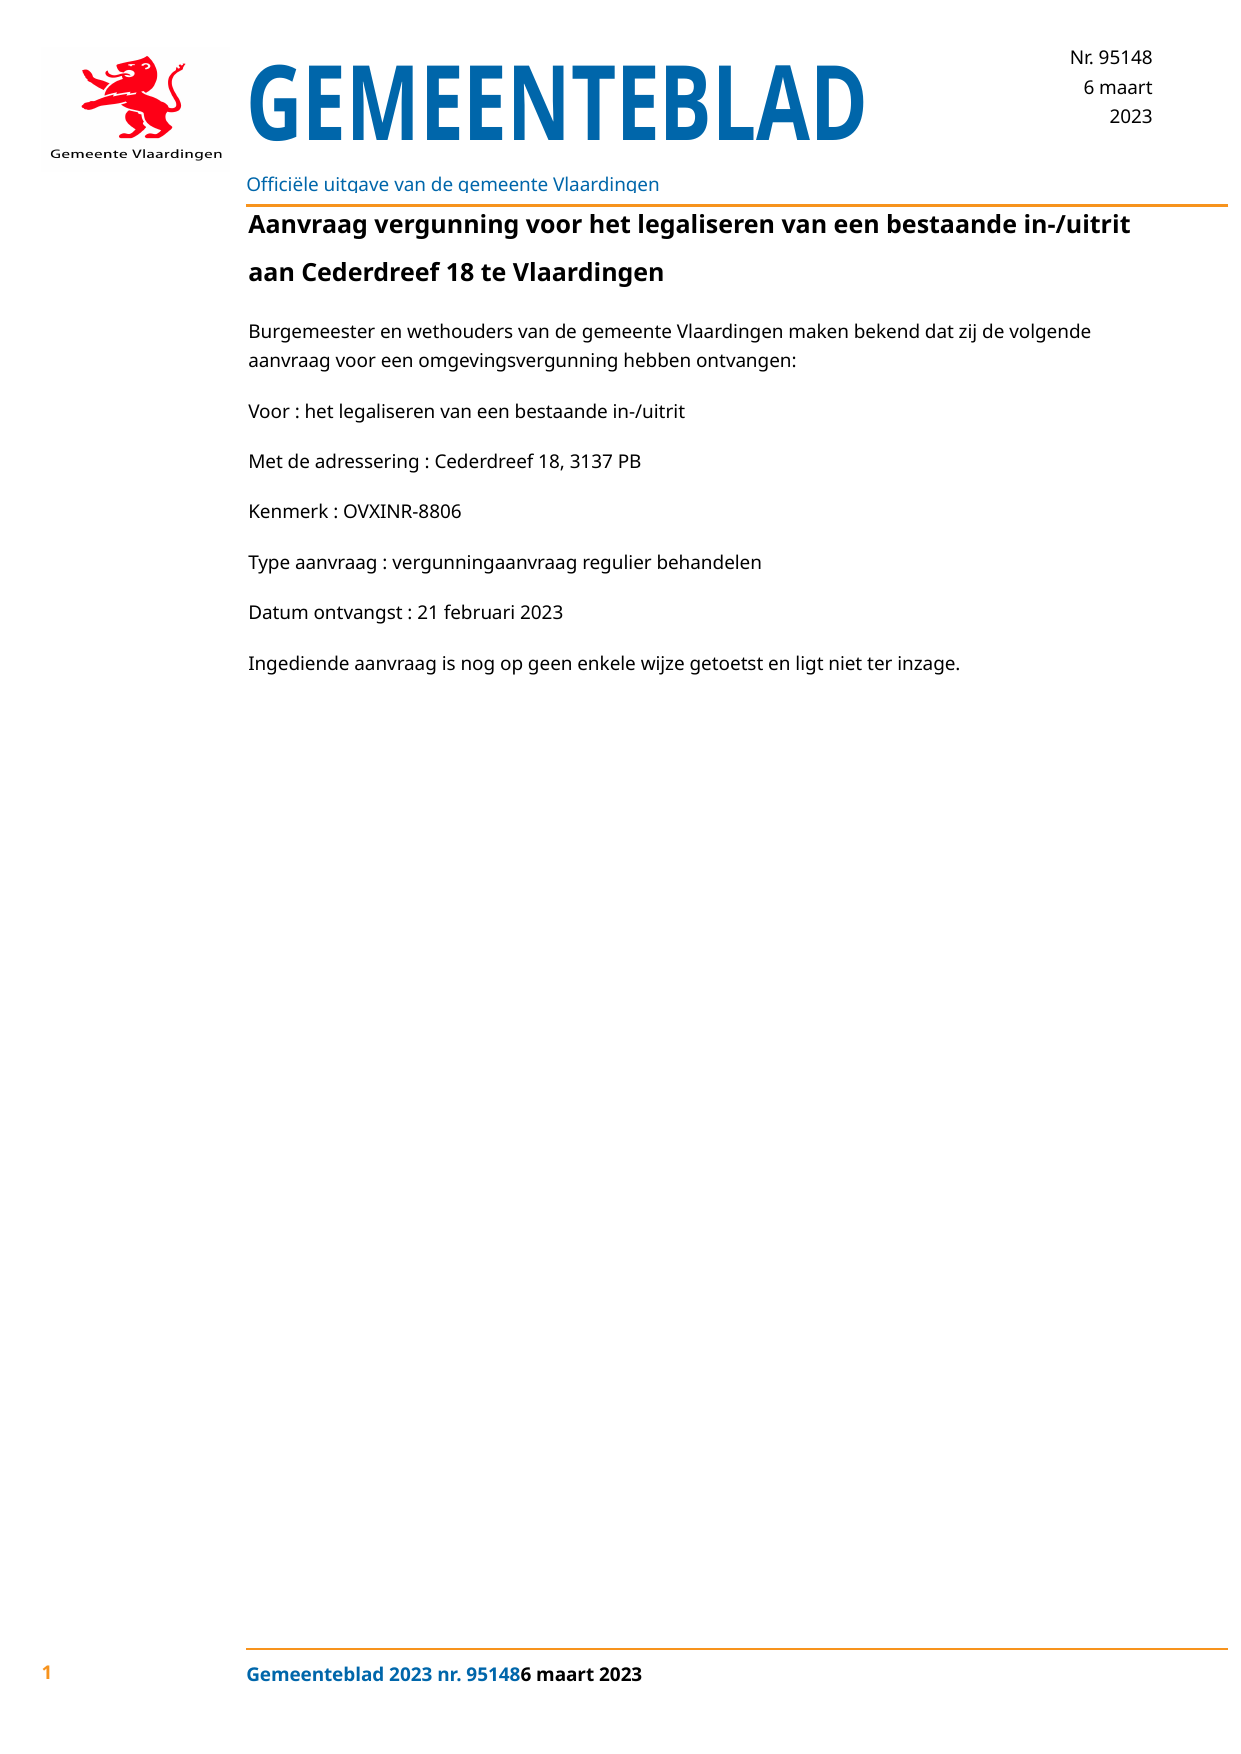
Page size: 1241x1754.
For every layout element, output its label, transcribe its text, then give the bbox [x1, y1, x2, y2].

text Aanvraag vergunning voor het legaliseren van een bestaande in-/uitrit aan Cederdreef 18 te Vlaardingen [248, 207, 1152, 288]
picture [41, 47, 231, 172]
text Burgemeester en wethouders van de gemeente Vlaardingen maken bekend dat zij de volgende aanvraag voor een omgevingsvergunning hebben ontvangen: [248, 318, 1152, 373]
text Voor : het legaliseren van een bestaande in-/uitrit [248, 398, 1152, 424]
text Kenmerk : OVXINR-8806 [248, 499, 1152, 524]
text Datum ontvangst : 21 februari 2023 [248, 599, 1152, 625]
text Met de adressering : Cederdreef 18, 3137 PB [248, 448, 1152, 474]
text Type aanvraag : vergunningaanvraag regulier behandelen [248, 549, 1152, 575]
text Ingediende aanvraag is nog op geen enkele wijze getoetst en ligt niet ter inzage. [248, 650, 1152, 676]
